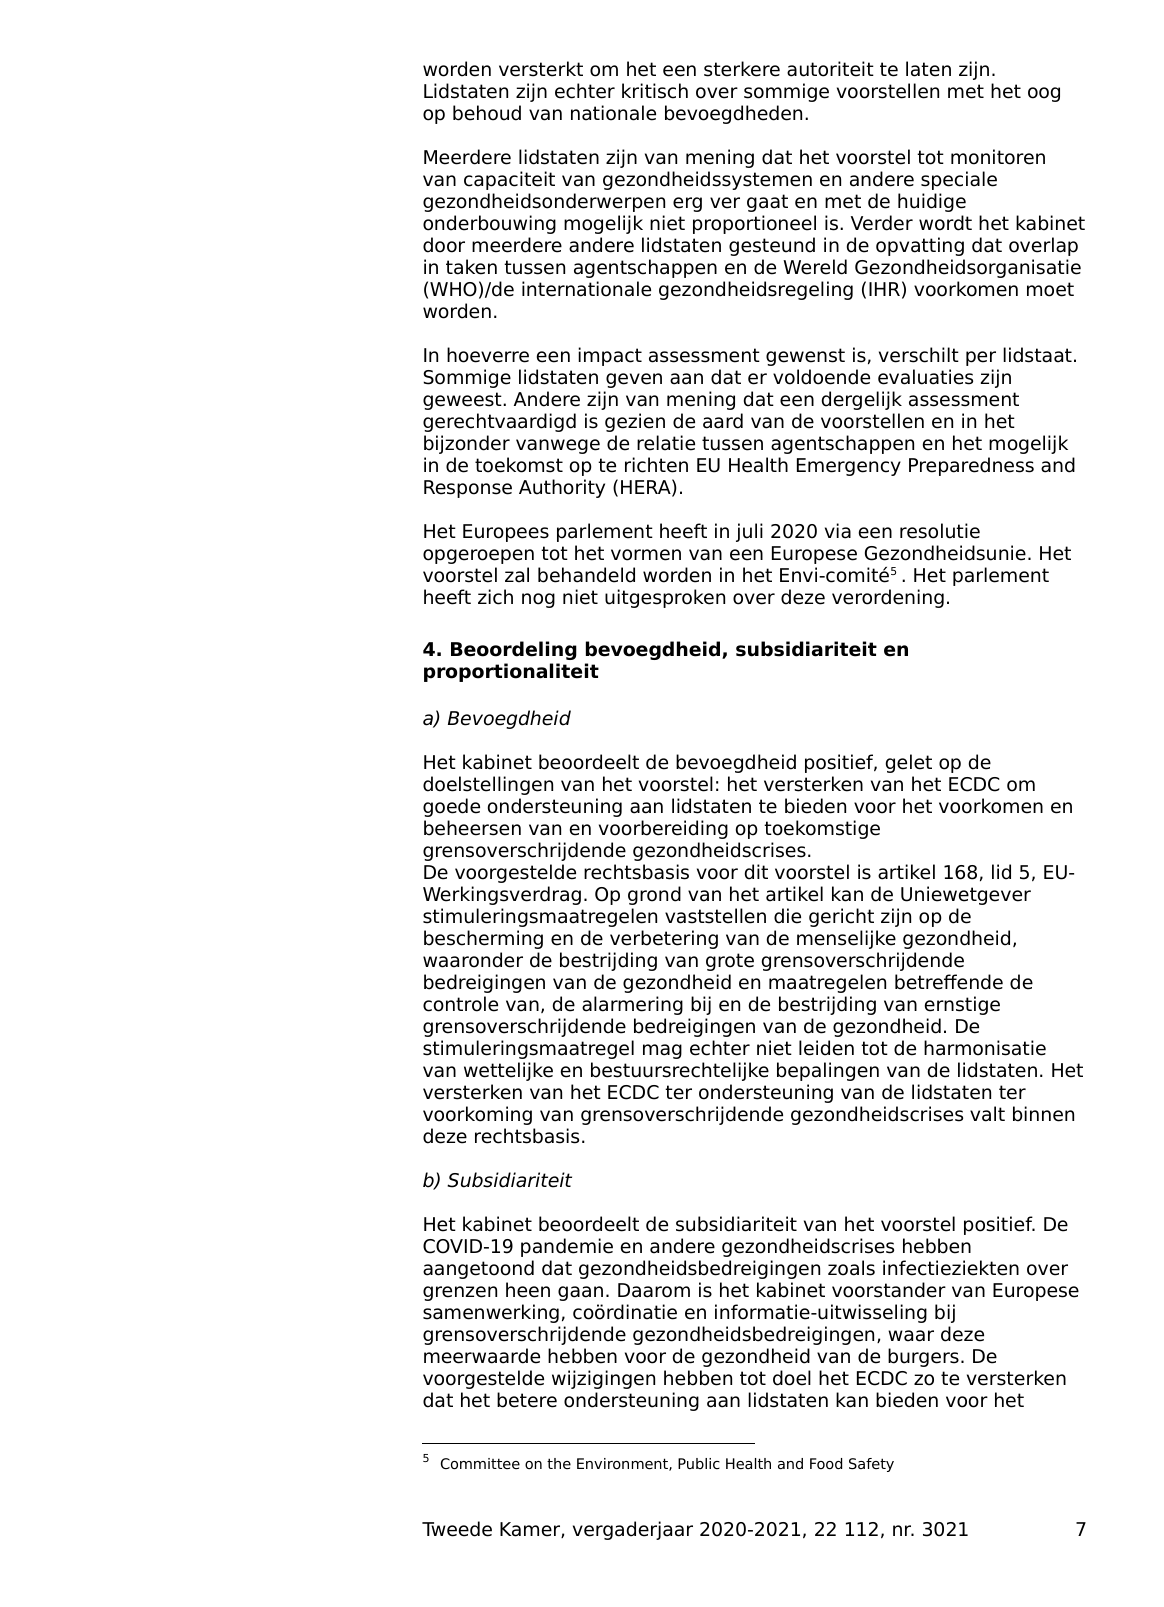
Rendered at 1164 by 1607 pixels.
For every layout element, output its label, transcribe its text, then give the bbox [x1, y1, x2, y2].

text Meerdere lidstaten zijn van mening dat het voorstel tot monitoren van capaciteit van gezondheidssystemen en andere speciale gezondheidsonderwerpen erg ver gaat en met de huidige onderbouwing mogelijk niet proportioneel is. Verder wordt het kabinet door meerdere andere lidstaten gesteund in de opvatting dat overlap in taken tussen agentschappen en de Wereld Gezondheidsorganisatie (WHO)/de internationale gezondheidsregeling (IHR) voorkomen moet worden. [422, 147, 1087, 323]
subtitle 4. Beoordeling bevoegdheid, subsidiariteit en proportionaliteit [422, 639, 1087, 683]
text In hoeverre een impact assessment gewenst is, verschilt per lidstaat. Sommige lidstaten geven aan dat er voldoende evaluaties zijn geweest. Andere zijn van mening dat een dergelijk assessment gerechtvaardigd is gezien de aard van de voorstellen en in het bijzonder vanwege de relatie tussen agentschappen en het mogelijk in de toekomst op te richten EU Health Emergency Preparedness and Response Authority (HERA). [422, 345, 1087, 499]
text Het kabinet beoordeelt de subsidiariteit van het voorstel positief. De COVID-19 pandemie en andere gezondheidscrises hebben aangetoond dat gezondheidsbedreigingen zoals infectieziekten over grenzen heen gaan. Daarom is het kabinet voorstander van Europese samenwerking, coördinatie en informatie-uitwisseling bij grensoverschrijdende gezondheidsbedreigingen, waar deze meerwaarde hebben voor de gezondheid van de burgers. De voorgestelde wijzigingen hebben tot doel het ECDC zo te versterken dat het betere ondersteuning aan lidstaten kan bieden voor het [422, 1214, 1087, 1412]
text worden versterkt om het een sterkere autoriteit te laten zijn. Lidstaten zijn echter kritisch over sommige voorstellen met het oog op behoud van nationale bevoegdheden. [422, 59, 1087, 125]
text Committee on the Environment, Public Health and Food Safety [422, 1452, 1087, 1474]
subtitle a) Bevoegdheid [422, 708, 1087, 730]
text De voorgestelde rechtsbasis voor dit voorstel is artikel 168, lid 5, EU-Werkingsverdrag. Op grond van het artikel kan de Uniewetgever stimuleringsmaatregelen vaststellen die gericht zijn op de bescherming en de verbetering van de menselijke gezondheid, waaronder de bestrijding van grote grensoverschrijdende bedreigingen van de gezondheid en maatregelen betreffende de controle van, de alarmering bij en de bestrijding van ernstige grensoverschrijdende bedreigingen van de gezondheid. De stimuleringsmaatregel mag echter niet leiden tot de harmonisatie van wettelijke en bestuursrechtelijke bepalingen van de lidstaten. Het versterken van het ECDC ter ondersteuning van de lidstaten ter voorkoming van grensoverschrijdende gezondheidscrises valt binnen deze rechtsbasis. [422, 862, 1087, 1148]
text Het Europees parlement heeft in juli 2020 via een resolutie opgeroepen tot het vormen van een Europese Gezondheidsunie. Het voorstel zal behandeld worden in het Envi-comité. Het parlement heeft zich nog niet uitgesproken over deze verordening. [422, 521, 1087, 609]
subtitle b) Subsidiariteit [422, 1170, 1087, 1192]
text Het kabinet beoordeelt de bevoegdheid positief, gelet op de doelstellingen van het voorstel: het versterken van het ECDC om goede ondersteuning aan lidstaten te bieden voor het voorkomen en beheersen van en voorbereiding op toekomstige grensoverschrijdende gezondheidscrises. [422, 752, 1087, 862]
